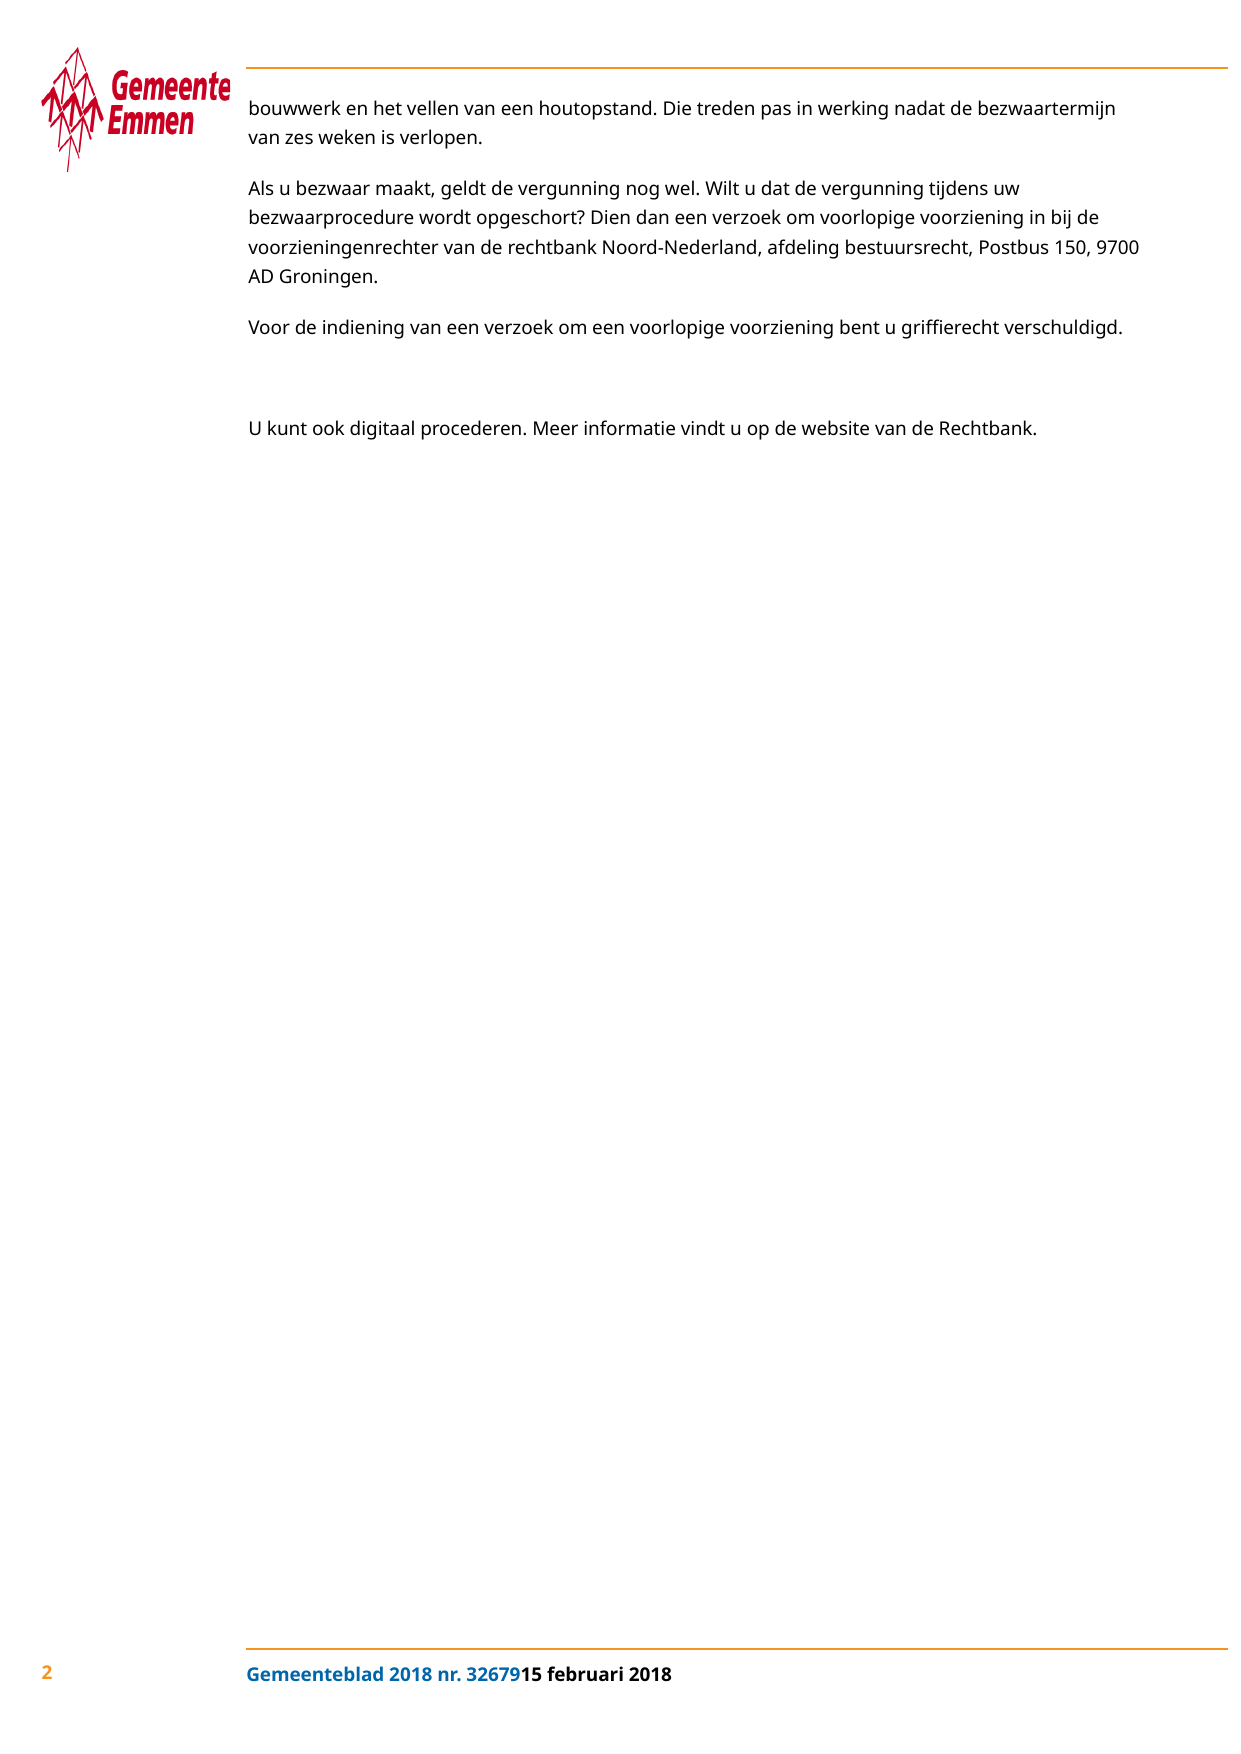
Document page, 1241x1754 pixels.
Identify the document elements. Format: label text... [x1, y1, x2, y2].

text Voor de indiening van een verzoek om een voorlopige voorziening bent u griffierecht verschuldigd. [248, 314, 1152, 340]
text bouwwerk en het vellen van een houtopstand. Die treden pas in werking nadat de bezwaartermijn van zes weken is verlopen. [248, 95, 1152, 150]
picture [41, 47, 231, 172]
text U kunt ook digitaal procederen. Meer informatie vindt u op de website van de Rechtbank. [248, 415, 1152, 441]
text Als u bezwaar maakt, geldt de vergunning nog wel. Wilt u dat de vergunning tijdens uw bezwaarprocedure wordt opgeschort? Dien dan een verzoek om voorlopige voorziening in bij de voorzieningenrechter van de rechtbank Noord-Nederland, afdeling bestuursrecht, Postbus 150, 9700 AD Groningen. [248, 175, 1152, 289]
